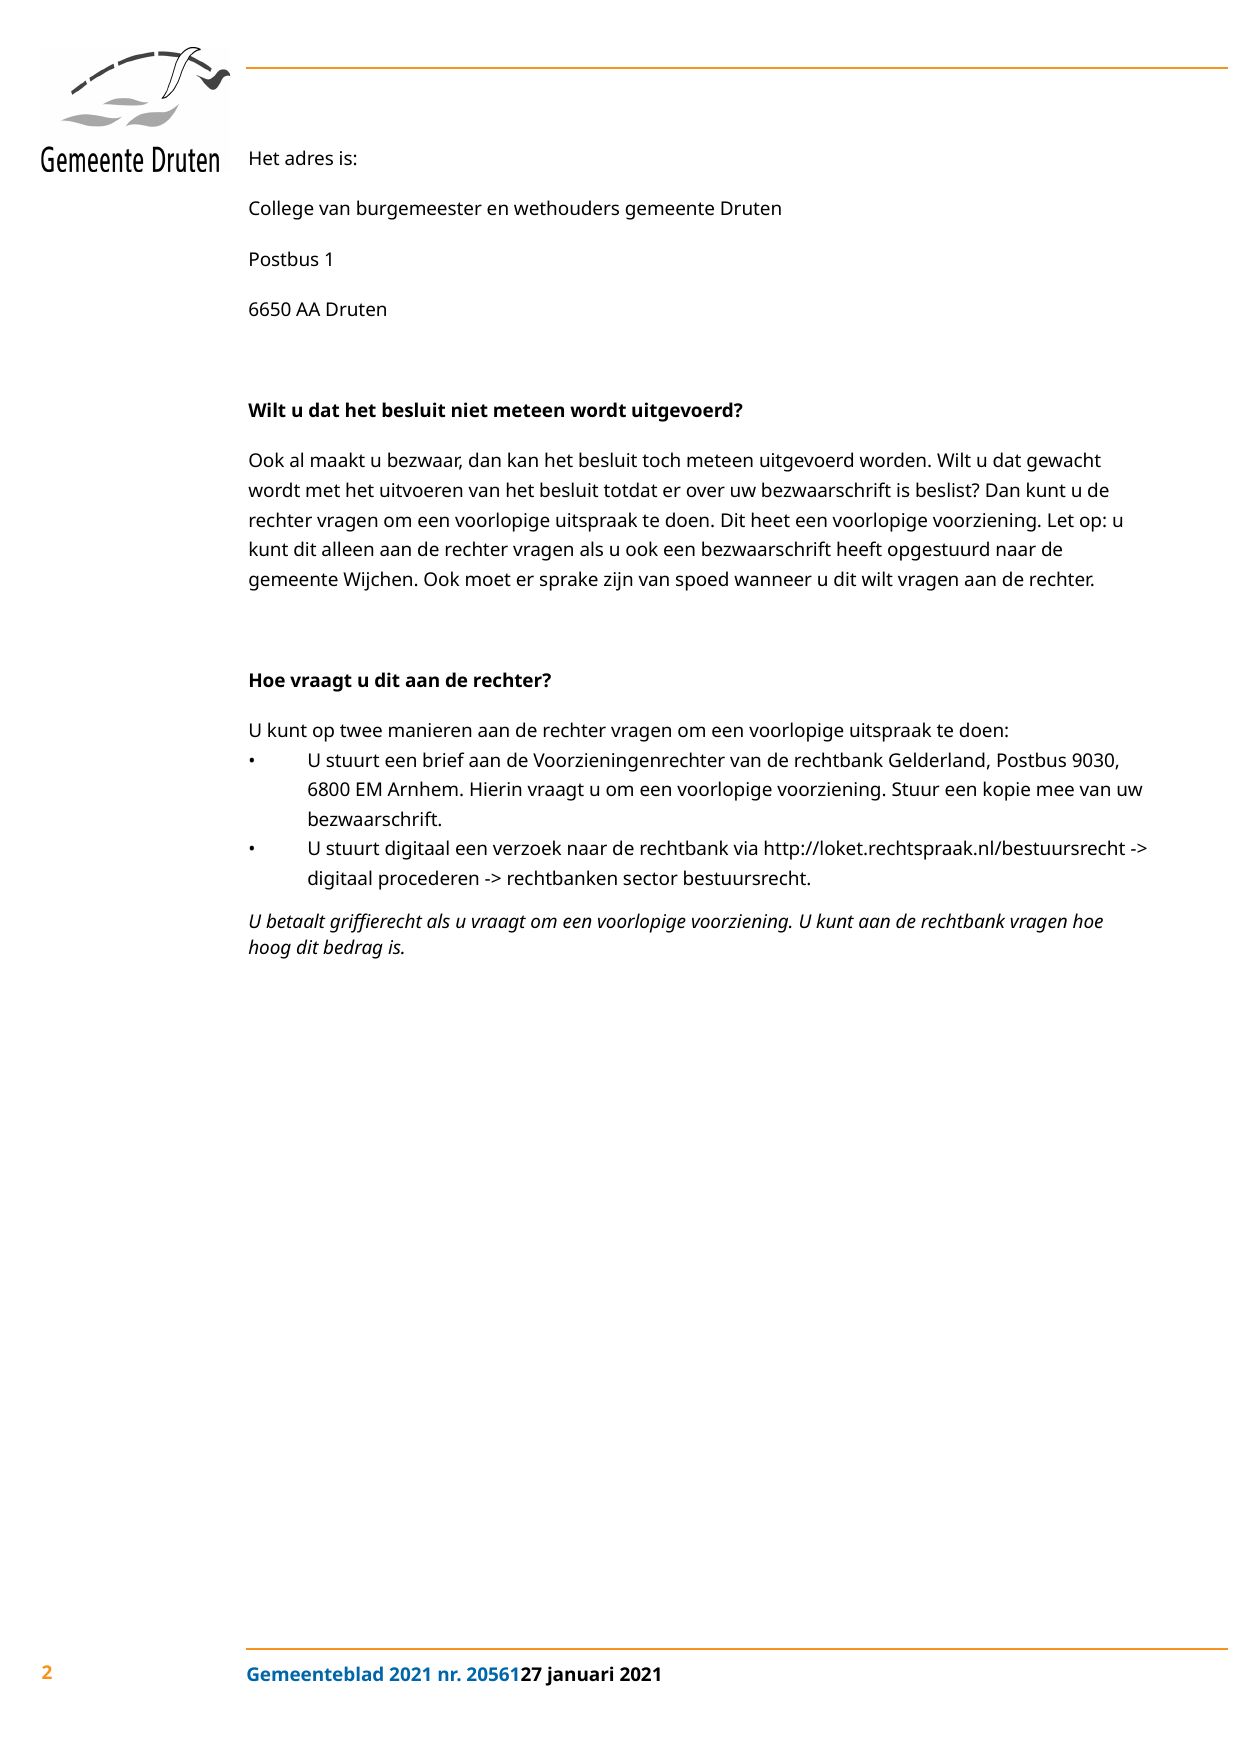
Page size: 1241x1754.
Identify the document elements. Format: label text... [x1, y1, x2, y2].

picture [41, 47, 231, 172]
text U betaalt griffierecht als u vraagt om een voorlopige voorziening. U kunt aan de rechtbank vragen hoe hoog dit bedrag is. [248, 908, 1152, 960]
text Wilt u dat het besluit niet meteen wordt uitgevoerd? [248, 397, 1152, 423]
text Hoe vraagt u dit aan de rechter? [248, 667, 1152, 693]
text Postbus 1 [248, 246, 1152, 272]
text College van burgemeester en wethouders gemeente Druten [248, 196, 1152, 221]
text 6650 AA Druten [248, 296, 1152, 322]
text Het adres is: [248, 145, 1152, 171]
text Ook al maakt u bezwaar, dan kan het besluit toch meteen uitgevoerd worden. Wilt u dat gewacht wordt met het uitvoeren van het besluit totdat er over uw bezwaarschrift is beslist? Dan kunt u de rechter vragen om een voorlopige uitspraak te doen. Dit heet een voorlopige voorziening. Let op: u kunt dit alleen aan de rechter vragen als u ook een bezwaarschrift heeft opgestuurd naar de gemeente Wijchen. Ook moet er sprake zijn van spoed wanneer u dit wilt vragen aan de rechter. [248, 448, 1152, 592]
list U stuurt een brief aan de Voorzieningenrechter van de rechtbank Gelderland, Postbus 9030, 6800 EM Arnhem. Hierin vraagt u om een voorlopige voorziening. Stuur een kopie mee van uw bezwaarschrift. [248, 747, 1152, 832]
list U stuurt digitaal een verzoek naar de rechtbank via http://loket.rechtspraak.nl/bestuursrecht -> digitaal procederen -> rechtbanken sector bestuursrecht. [248, 836, 1152, 891]
text U kunt op twee manieren aan de rechter vragen om een voorlopige uitspraak te doen: [248, 717, 1152, 743]
